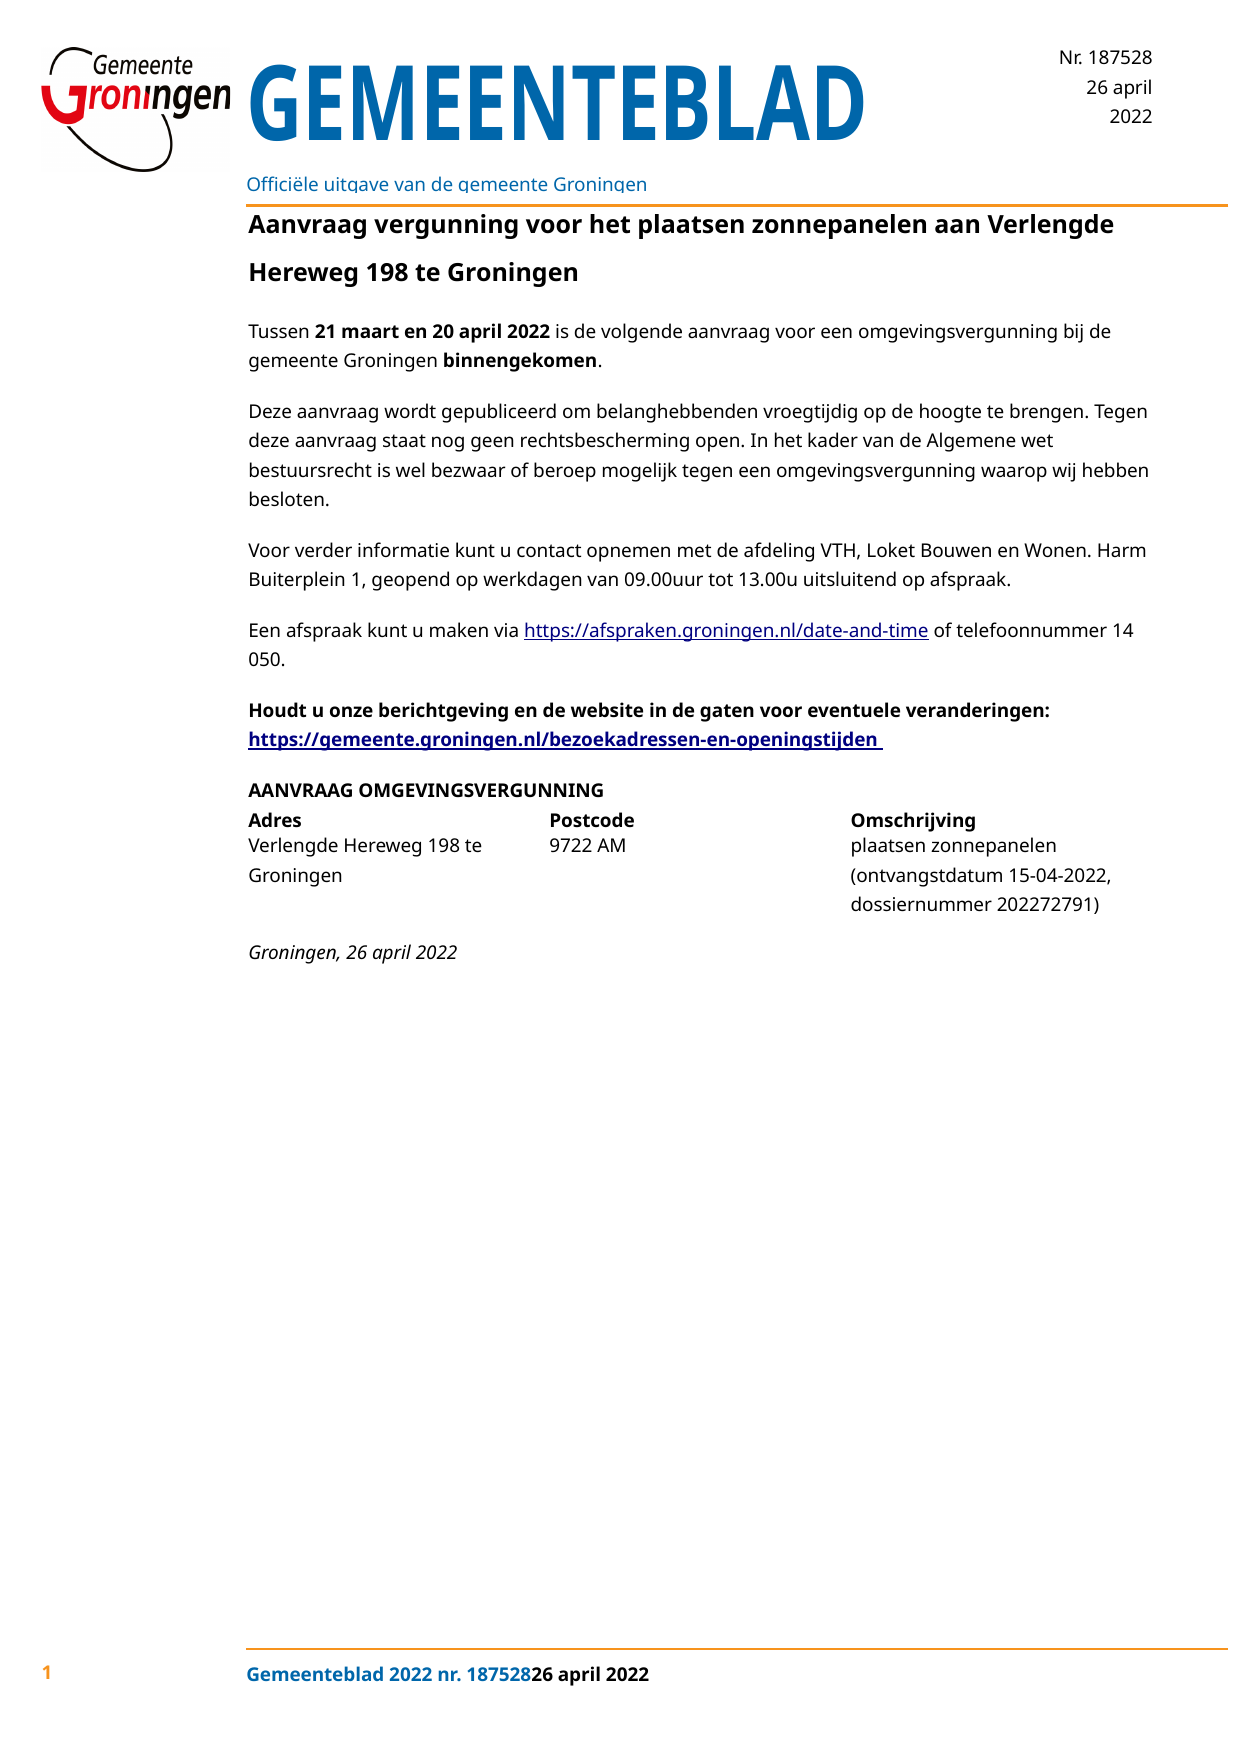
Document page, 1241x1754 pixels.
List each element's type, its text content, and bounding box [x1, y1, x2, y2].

table_cell plaatsen zonnepanelen (ontvangstdatum 15-04-2022, dossiernummer 202272791) [850, 833, 1152, 917]
picture [41, 47, 231, 172]
table_header Omschrijving [850, 807, 1152, 832]
table_cell Verlengde Hereweg 198 te Groningen [248, 833, 549, 917]
table_cell 9722 AM [549, 833, 850, 917]
text Tussen 21 maart en 20 april 2022 is de volgende aanvraag voor een omgevingsvergunning bij de gemeente Groningen binnengekomen. [248, 318, 1152, 373]
text Groningen, 26 april 2022 [248, 939, 1152, 964]
table_header Postcode [549, 807, 850, 832]
text Een afspraak kunt u maken via https://afspraken.groningen.nl/date-and-time of telefoonnummer 14 050. [248, 617, 1152, 672]
text Houdt u onze berichtgeving en de website in de gaten voor eventuele veranderingen: https://gemeente.groningen.nl/bezoekadressen-en-openingstijden [248, 697, 1152, 752]
table_header Adres [248, 807, 549, 832]
text AANVRAAG OMGEVINGSVERGUNNING [248, 777, 1152, 803]
text Deze aanvraag wordt gepubliceerd om belanghebbenden vroegtijdig op de hoogte te brengen. Tegen deze aanvraag staat nog geen rechtsbescherming open. In het kader van de Algemene wet bestuursrecht is wel bezwaar of beroep mogelijk tegen een omgevingsvergunning waarop wij hebben besloten. [248, 398, 1152, 512]
text Aanvraag vergunning voor het plaatsen zonnepanelen aan Verlengde Hereweg 198 te Groningen [248, 207, 1152, 288]
text Voor verder informatie kunt u contact opnemen met de afdeling VTH, Loket Bouwen en Wonen. Harm Buiterplein 1, geopend op werkdagen van 09.00uur tot 13.00u uitsluitend op afspraak. [248, 537, 1152, 592]
